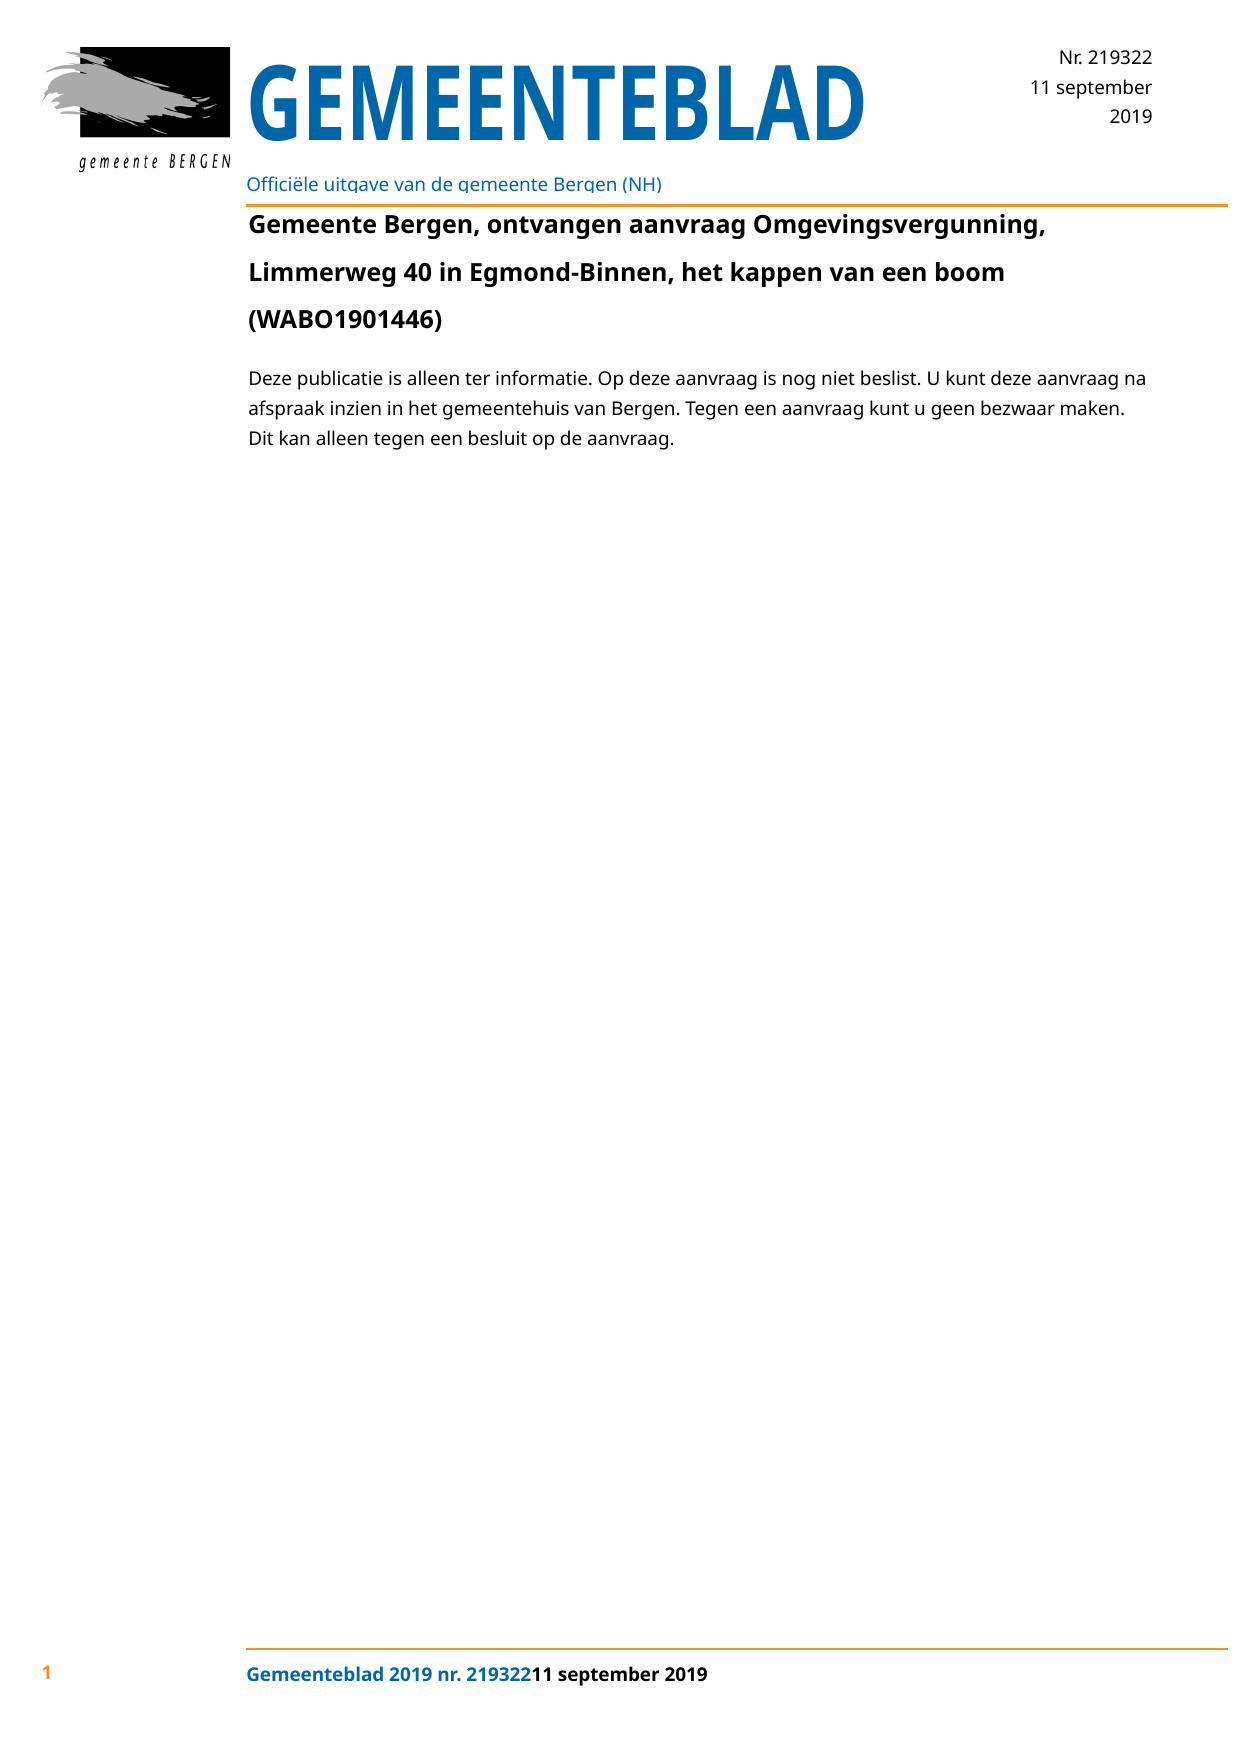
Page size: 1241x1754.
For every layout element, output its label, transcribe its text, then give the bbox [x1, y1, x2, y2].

picture [41, 47, 231, 172]
text Deze publicatie is alleen ter informatie. Op deze aanvraag is nog niet beslist. U kunt deze aanvraag na afspraak inzien in het gemeentehuis van Bergen. Tegen een aanvraag kunt u geen bezwaar maken. Dit kan alleen tegen een besluit op de aanvraag. [248, 366, 1152, 450]
text Gemeente Bergen, ontvangen aanvraag Omgevingsvergunning, Limmerweg 40 in Egmond-Binnen, het kappen van een boom (WABO1901446) [248, 207, 1152, 336]
